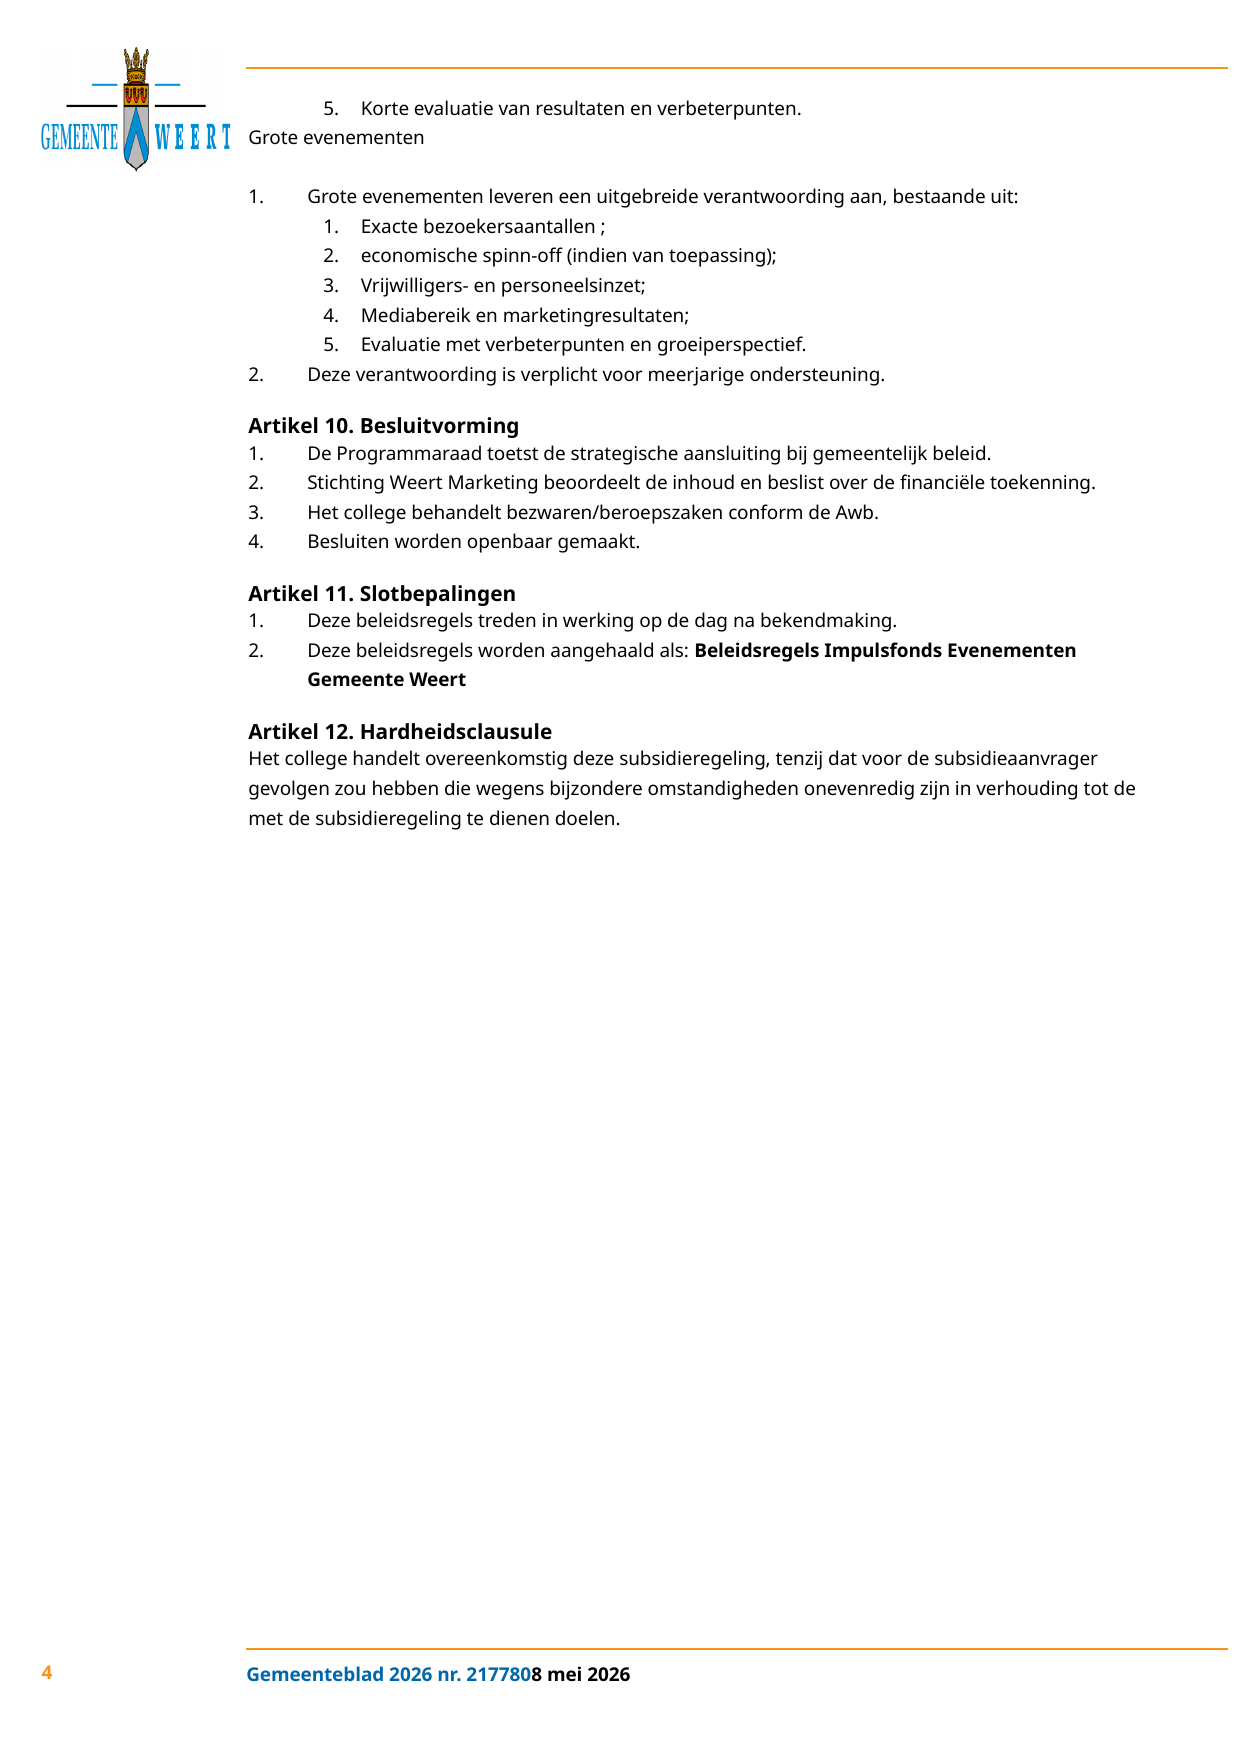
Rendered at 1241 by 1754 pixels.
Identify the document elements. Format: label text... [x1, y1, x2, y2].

list Het college behandelt bezwaren/beroepszaken conform de Awb. [248, 499, 1152, 525]
list economische spinn-off (indien van toepassing); [323, 243, 1152, 268]
picture [41, 47, 231, 172]
text Artikel 11. Slotbepalingen [248, 579, 1152, 607]
list Deze beleidsregels worden aangehaald als: Beleidsregels Impulsfonds Evenementen Gemeente Weert [248, 637, 1152, 692]
list Besluiten worden openbaar gemaakt. [248, 529, 1152, 554]
text Artikel 10. Besluitvorming [248, 411, 1152, 440]
text Grote evenementen [248, 124, 1152, 150]
list Deze beleidsregels treden in werking op de dag na bekendmaking. [248, 607, 1152, 633]
list Evaluatie met verbeterpunten en groeiperspectief. [323, 331, 1152, 357]
list Deze verantwoording is verplicht voor meerjarige ondersteuning. [248, 361, 1152, 387]
list Exacte bezoekersaantallen ; [323, 213, 1152, 239]
text Het college handelt overeenkomstig deze subsidieregeling, tenzij dat voor de subsidieaanvrager gevolgen zou hebben die wegens bijzondere omstandigheden onevenredig zijn in verhouding tot de met de subsidieregeling te dienen doelen. [248, 746, 1152, 830]
list De Programmaraad toetst de strategische aansluiting bij gemeentelijk beleid. [248, 440, 1152, 466]
text Artikel 12. Hardheidsclausule [248, 717, 1152, 746]
list Mediabereik en marketingresultaten; [323, 302, 1152, 328]
list Korte evaluatie van resultaten en verbeterpunten. [323, 95, 1152, 121]
list Grote evenementen leveren een uitgebreide verantwoording aan, bestaande uit: [248, 183, 1152, 209]
list Stichting Weert Marketing beoordeelt de inhoud en beslist over de financiële toekenning. [248, 469, 1152, 495]
list Vrijwilligers- en personeelsinzet; [323, 272, 1152, 298]
